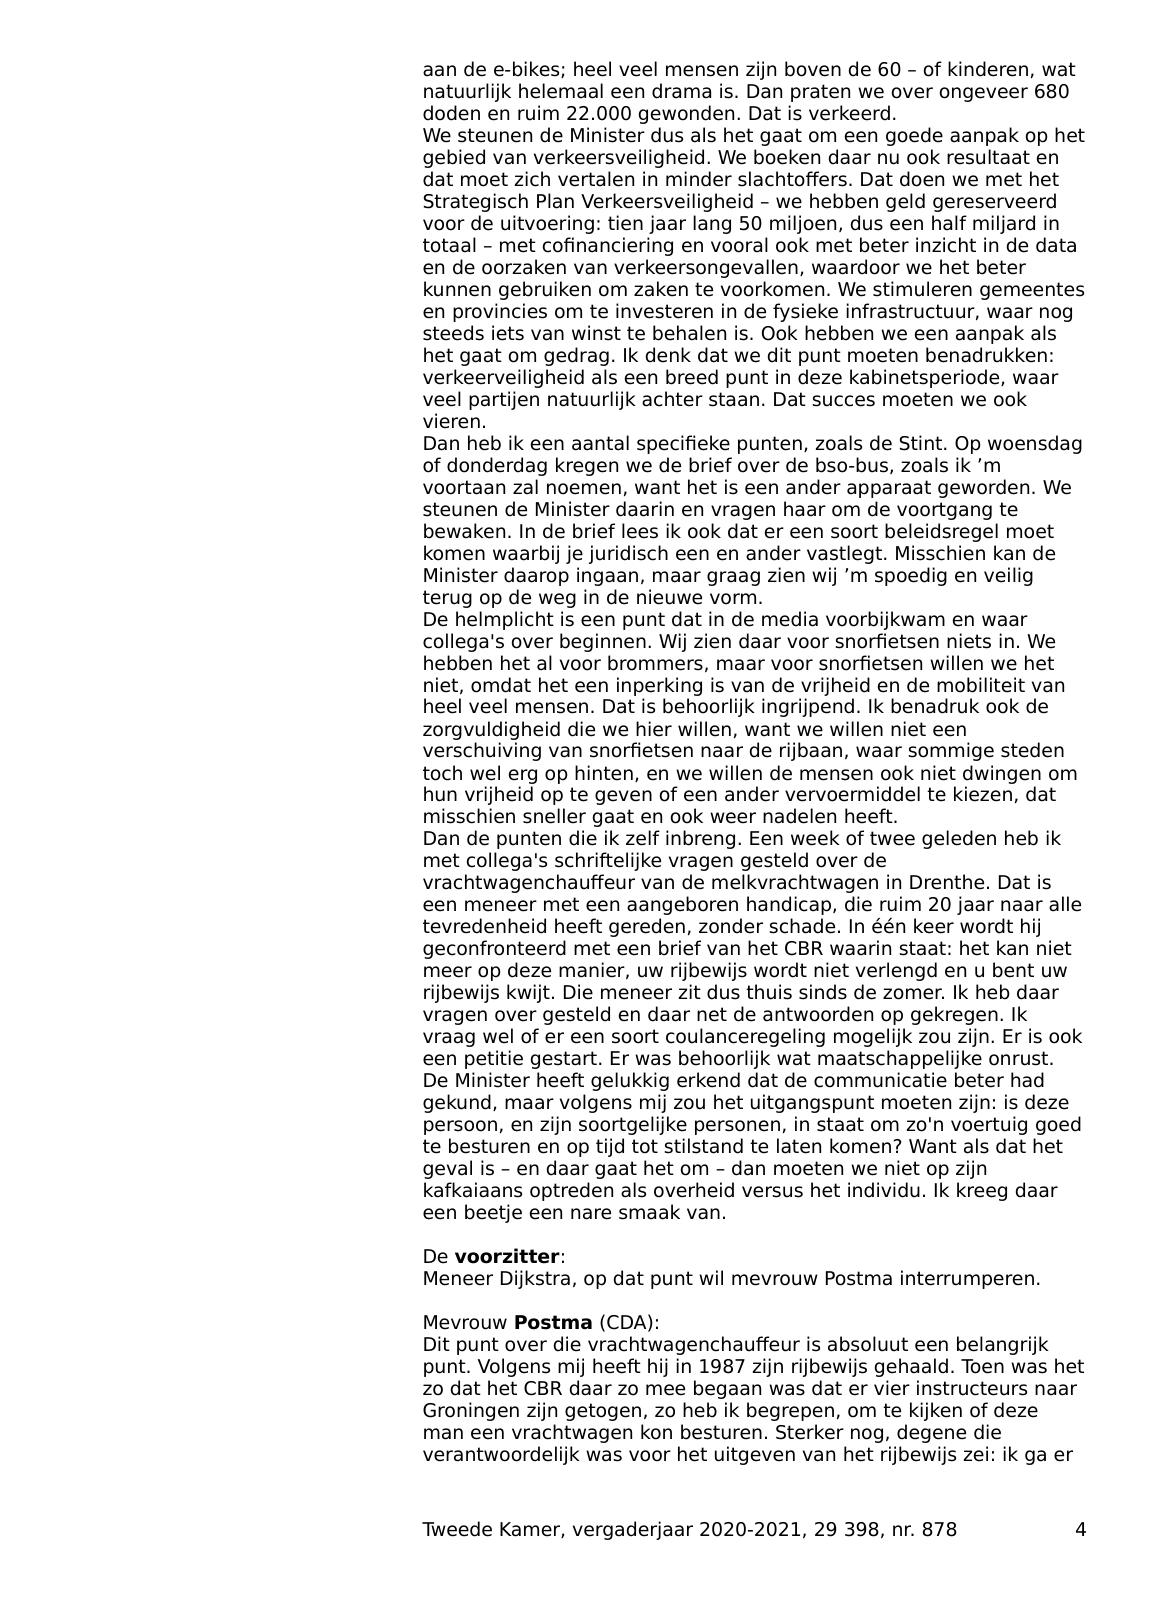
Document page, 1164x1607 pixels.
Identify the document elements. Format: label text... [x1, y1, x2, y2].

text De voorzitter: [422, 1246, 1087, 1268]
text aan de e-bikes; heel veel mensen zijn boven de 60 – of kinderen, wat natuurlijk helemaal een drama is. Dan praten we over ongeveer 680 doden en ruim 22.000 gewonden. Dat is verkeerd. [422, 59, 1087, 125]
text Dan de punten die ik zelf inbreng. Een week of twee geleden heb ik met collega's schriftelijke vragen gesteld over de vrachtwagenchauffeur van de melkvrachtwagen in Drenthe. Dat is een meneer met een aangeboren handicap, die ruim 20 jaar naar alle tevredenheid heeft gereden, zonder schade. In één keer wordt hij geconfronteerd met een brief van het CBR waarin staat: het kan niet meer op deze manier, uw rijbewijs wordt niet verlengd en u bent uw rijbewijs kwijt. Die meneer zit dus thuis sinds de zomer. Ik heb daar vragen over gesteld en daar net de antwoorden op gekregen. Ik vraag wel of er een soort coulanceregeling mogelijk zou zijn. Er is ook een petitie gestart. Er was behoorlijk wat maatschappelijke onrust. De Minister heeft gelukkig erkend dat de communicatie beter had gekund, maar volgens mij zou het uitgangspunt moeten zijn: is deze persoon, en zijn soortgelijke personen, in staat om zo'n voertuig goed te besturen en op tijd tot stilstand te laten komen? Want als dat het geval is – en daar gaat het om – dan moeten we niet op zijn kafkaiaans optreden als overheid versus het individu. Ik kreeg daar een beetje een nare smaak van. [422, 828, 1087, 1224]
text Meneer Dijkstra, op dat punt wil mevrouw Postma interrumperen. [422, 1268, 1087, 1290]
text De helmplicht is een punt dat in de media voorbijkwam en waar collega's over beginnen. Wij zien daar voor snorfietsen niets in. We hebben het al voor brommers, maar voor snorfietsen willen we het niet, omdat het een inperking is van de vrijheid en de mobiliteit van heel veel mensen. Dat is behoorlijk ingrijpend. Ik benadruk ook de zorgvuldigheid die we hier willen, want we willen niet een verschuiving van snorfietsen naar de rijbaan, waar sommige steden toch wel erg op hinten, en we willen de mensen ook niet dwingen om hun vrijheid op te geven of een ander vervoermiddel te kiezen, dat misschien sneller gaat en ook weer nadelen heeft. [422, 608, 1087, 828]
text Dan heb ik een aantal specifieke punten, zoals de Stint. Op woensdag of donderdag kregen we de brief over de bso-bus, zoals ik ’m voortaan zal noemen, want het is een ander apparaat geworden. We steunen de Minister daarin en vragen haar om de voortgang te bewaken. In de brief lees ik ook dat er een soort beleidsregel moet komen waarbij je juridisch een en ander vastlegt. Misschien kan de Minister daarop ingaan, maar graag zien wij ’m spoedig en veilig terug op de weg in de nieuwe vorm. [422, 433, 1087, 608]
text We steunen de Minister dus als het gaat om een goede aanpak op het gebied van verkeersveiligheid. We boeken daar nu ook resultaat en dat moet zich vertalen in minder slachtoffers. Dat doen we met het Strategisch Plan Verkeersveiligheid – we hebben geld gereserveerd voor de uitvoering: tien jaar lang 50 miljoen, dus een half miljard in totaal – met cofinanciering en vooral ook met beter inzicht in de data en de oorzaken van verkeersongevallen, waardoor we het beter kunnen gebruiken om zaken te voorkomen. We stimuleren gemeentes en provincies om te investeren in de fysieke infrastructuur, waar nog steeds iets van winst te behalen is. Ook hebben we een aanpak als het gaat om gedrag. Ik denk dat we dit punt moeten benadrukken: verkeerveiligheid als een breed punt in deze kabinetsperiode, waar veel partijen natuurlijk achter staan. Dat succes moeten we ook vieren. [422, 125, 1087, 433]
text Dit punt over die vrachtwagenchauffeur is absoluut een belangrijk punt. Volgens mij heeft hij in 1987 zijn rijbewijs gehaald. Toen was het zo dat het CBR daar zo mee begaan was dat er vier instructeurs naar Groningen zijn getogen, zo heb ik begrepen, om te kijken of deze man een vrachtwagen kon besturen. Sterker nog, degene die verantwoordelijk was voor het uitgeven van het rijbewijs zei: ik ga er [422, 1334, 1087, 1466]
text Mevrouw Postma (CDA): [422, 1312, 1087, 1334]
